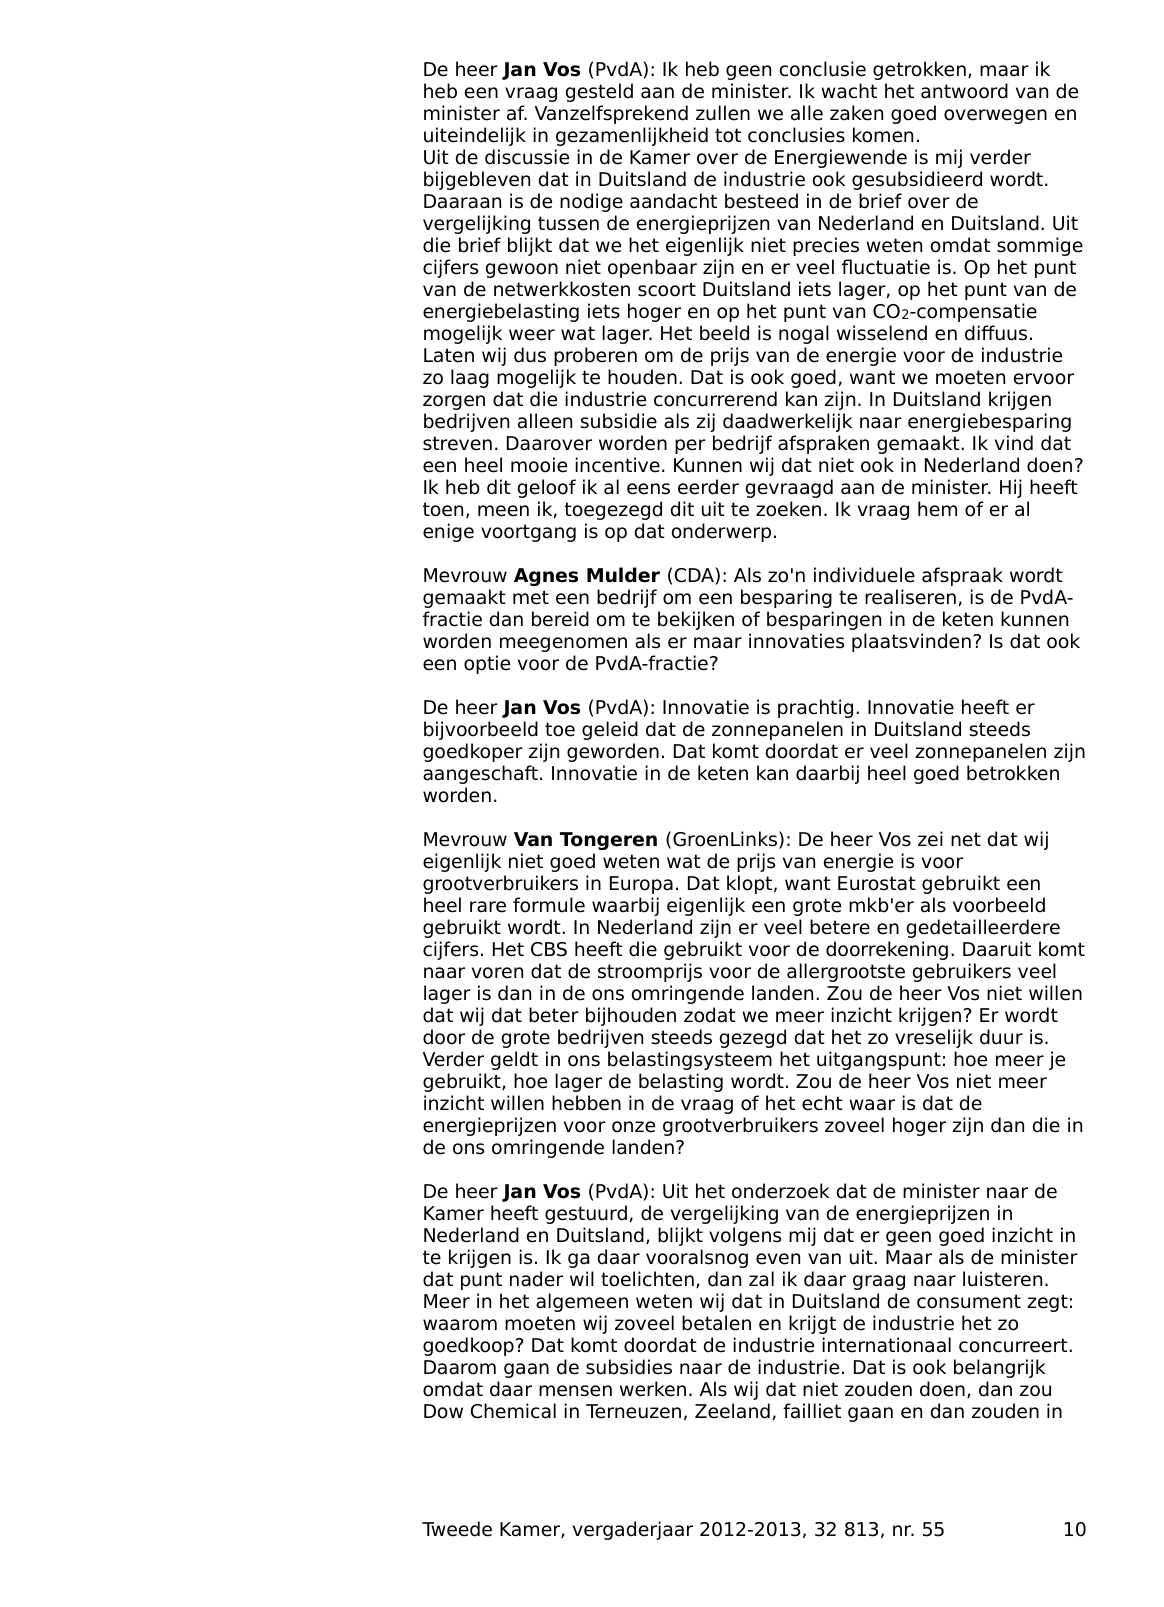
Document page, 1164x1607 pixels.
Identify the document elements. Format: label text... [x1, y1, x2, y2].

text Uit de discussie in de Kamer over de Energiewende is mij verder bijgebleven dat in Duitsland de industrie ook gesubsidieerd wordt. Daaraan is de nodige aandacht besteed in de brief over de vergelijking tussen de energieprijzen van Nederland en Duitsland. Uit die brief blijkt dat we het eigenlijk niet precies weten omdat sommige cijfers gewoon niet openbaar zijn en er veel fluctuatie is. Op het punt van de netwerkkosten scoort Duitsland iets lager, op het punt van de energiebelasting iets hoger en op het punt van CO2-compensatie mogelijk weer wat lager. Het beeld is nogal wisselend en diffuus. Laten wij dus proberen om de prijs van de energie voor de industrie zo laag mogelijk te houden. Dat is ook goed, want we moeten ervoor zorgen dat die industrie concurrerend kan zijn. In Duitsland krijgen bedrijven alleen subsidie als zij daadwerkelijk naar energiebesparing streven. Daarover worden per bedrijf afspraken gemaakt. Ik vind dat een heel mooie incentive. Kunnen wij dat niet ook in Nederland doen? Ik heb dit geloof ik al eens eerder gevraagd aan de minister. Hij heeft toen, meen ik, toegezegd dit uit te zoeken. Ik vraag hem of er al enige voortgang is op dat onderwerp. [422, 147, 1087, 543]
text Mevrouw Van Tongeren (GroenLinks): De heer Vos zei net dat wij eigenlijk niet goed weten wat de prijs van energie is voor grootverbruikers in Europa. Dat klopt, want Eurostat gebruikt een heel rare formule waarbij eigenlijk een grote mkb'er als voorbeeld gebruikt wordt. In Nederland zijn er veel betere en gedetailleerdere cijfers. Het CBS heeft die gebruikt voor de doorrekening. Daaruit komt naar voren dat de stroomprijs voor de allergrootste gebruikers veel lager is dan in de ons omringende landen. Zou de heer Vos niet willen dat wij dat beter bijhouden zodat we meer inzicht krijgen? Er wordt door de grote bedrijven steeds gezegd dat het zo vreselijk duur is. Verder geldt in ons belastingsysteem het uitgangspunt: hoe meer je gebruikt, hoe lager de belasting wordt. Zou de heer Vos niet meer inzicht willen hebben in de vraag of het echt waar is dat de energieprijzen voor onze grootverbruikers zoveel hoger zijn dan die in de ons omringende landen? [422, 829, 1087, 1159]
text De heer Jan Vos (PvdA): Innovatie is prachtig. Innovatie heeft er bijvoorbeeld toe geleid dat de zonnepanelen in Duitsland steeds goedkoper zijn geworden. Dat komt doordat er veel zonnepanelen zijn aangeschaft. Innovatie in de keten kan daarbij heel goed betrokken worden. [422, 697, 1087, 807]
text Mevrouw Agnes Mulder (CDA): Als zo'n individuele afspraak wordt gemaakt met een bedrijf om een besparing te realiseren, is de PvdA-fractie dan bereid om te bekijken of besparingen in de keten kunnen worden meegenomen als er maar innovaties plaatsvinden? Is dat ook een optie voor de PvdA-fractie? [422, 565, 1087, 675]
text De heer Jan Vos (PvdA): Ik heb geen conclusie getrokken, maar ik heb een vraag gesteld aan de minister. Ik wacht het antwoord van de minister af. Vanzelfsprekend zullen we alle zaken goed overwegen en uiteindelijk in gezamenlijkheid tot conclusies komen. [422, 59, 1087, 147]
text De heer Jan Vos (PvdA): Uit het onderzoek dat de minister naar de Kamer heeft gestuurd, de vergelijking van de energieprijzen in Nederland en Duitsland, blijkt volgens mij dat er geen goed inzicht in te krijgen is. Ik ga daar vooralsnog even van uit. Maar als de minister dat punt nader wil toelichten, dan zal ik daar graag naar luisteren. Meer in het algemeen weten wij dat in Duitsland de consument zegt: waarom moeten wij zoveel betalen en krijgt de industrie het zo goedkoop? Dat komt doordat de industrie internationaal concurreert. Daarom gaan de subsidies naar de industrie. Dat is ook belangrijk omdat daar mensen werken. Als wij dat niet zouden doen, dan zou Dow Chemical in Terneuzen, Zeeland, failliet gaan en dan zouden in [422, 1181, 1087, 1423]
